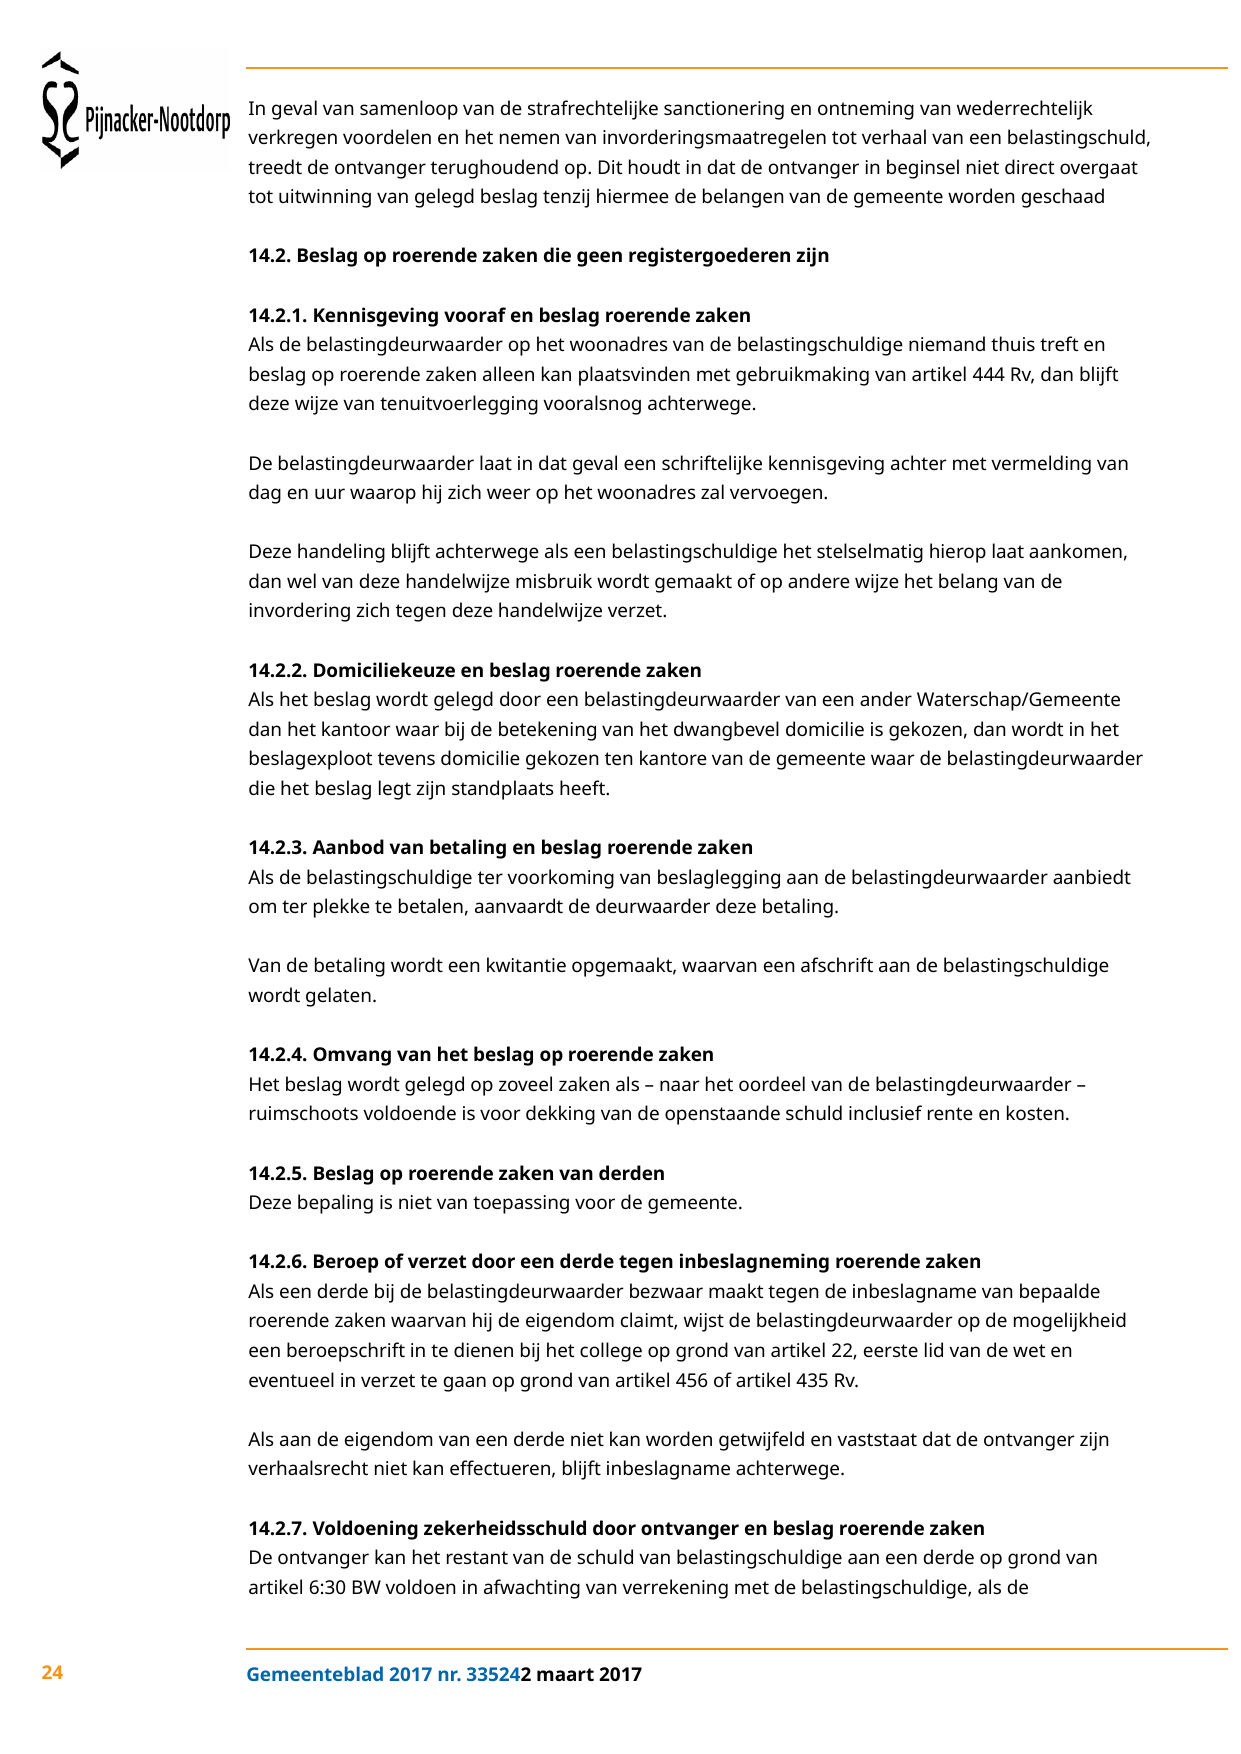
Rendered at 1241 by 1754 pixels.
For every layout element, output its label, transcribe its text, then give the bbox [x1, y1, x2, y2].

text Als een derde bij de belastingdeurwaarder bezwaar maakt tegen de inbeslagname van bepaalde roerende zaken waarvan hij de eigendom claimt, wijst de belastingdeurwaarder op de mogelijkheid een beroepschrift in te dienen bij het college op grond van artikel 22, eerste lid van de wet en eventueel in verzet te gaan op grond van artikel 456 of artikel 435 Rv. [248, 1278, 1152, 1393]
picture [41, 47, 231, 172]
text 14.2.1. Kennisgeving vooraf en beslag roerende zaken [248, 302, 1152, 328]
text De ontvanger kan het restant van de schuld van belastingschuldige aan een derde op grond van artikel 6:30 BW voldoen in afwachting van verrekening met de belastingschuldige, als de [248, 1544, 1152, 1600]
text Als het beslag wordt gelegd door een belastingdeurwaarder van een ander Waterschap/Gemeente dan het kantoor waar bij de betekening van het dwangbevel domicilie is gekozen, dan wordt in het beslagexploot tevens domicilie gekozen ten kantore van de gemeente waar de belastingdeurwaarder die het beslag legt zijn standplaats heeft. [248, 686, 1152, 801]
text Van de betaling wordt een kwitantie opgemaakt, waarvan een afschrift aan de belastingschuldige wordt gelaten. [248, 953, 1152, 1008]
text 14.2.4. Omvang van het beslag op roerende zaken [248, 1041, 1152, 1067]
text Deze bepaling is niet van toepassing voor de gemeente. [248, 1189, 1152, 1215]
text Het beslag wordt gelegd op zoveel zaken als – naar het oordeel van de belastingdeurwaarder – ruimschoots voldoende is voor dekking van de openstaande schuld inclusief rente en kosten. [248, 1071, 1152, 1126]
text De belastingdeurwaarder laat in dat geval een schriftelijke kennisgeving achter met vermelding van dag en uur waarop hij zich weer op het woonadres zal vervoegen. [248, 450, 1152, 505]
text Als de belastingdeurwaarder op het woonadres van de belastingschuldige niemand thuis treft en beslag op roerende zaken alleen kan plaatsvinden met gebruikmaking van artikel 444 Rv, dan blijft deze wijze van tenuitvoerlegging vooralsnog achterwege. [248, 331, 1152, 416]
text 14.2.7. Voldoening zekerheidsschuld door ontvanger en beslag roerende zaken [248, 1515, 1152, 1541]
text Als aan de eigendom van een derde niet kan worden getwijfeld en vaststaat dat de ontvanger zijn verhaalsrecht niet kan effectueren, blijft inbeslagname achterwege. [248, 1426, 1152, 1481]
text 14.2. Beslag op roerende zaken die geen registergoederen zijn [248, 243, 1152, 268]
text Als de belastingschuldige ter voorkoming van beslaglegging aan de belastingdeurwaarder aanbiedt om ter plekke te betalen, aanvaardt de deurwaarder deze betaling. [248, 864, 1152, 919]
text 14.2.2. Domiciliekeuze en beslag roerende zaken [248, 657, 1152, 683]
text 14.2.5. Beslag op roerende zaken van derden [248, 1160, 1152, 1186]
text In geval van samenloop van de strafrechtelijke sanctionering en ontneming van wederrechtelijk verkregen voordelen en het nemen van invorderingsmaatregelen tot verhaal van een belastingschuld, treedt de ontvanger terughoudend op. Dit houdt in dat de ontvanger in beginsel niet direct overgaat tot uitwinning van gelegd beslag tenzij hiermee de belangen van de gemeente worden geschaad [248, 95, 1152, 209]
text Deze handeling blijft achterwege als een belastingschuldige het stelselmatig hierop laat aankomen, dan wel van deze handelwijze misbruik wordt gemaakt of op andere wijze het belang van de invordering zich tegen deze handelwijze verzet. [248, 538, 1152, 623]
text 14.2.3. Aanbod van betaling en beslag roerende zaken [248, 834, 1152, 860]
text 14.2.6. Beroep of verzet door een derde tegen inbeslagneming roerende zaken [248, 1248, 1152, 1274]
